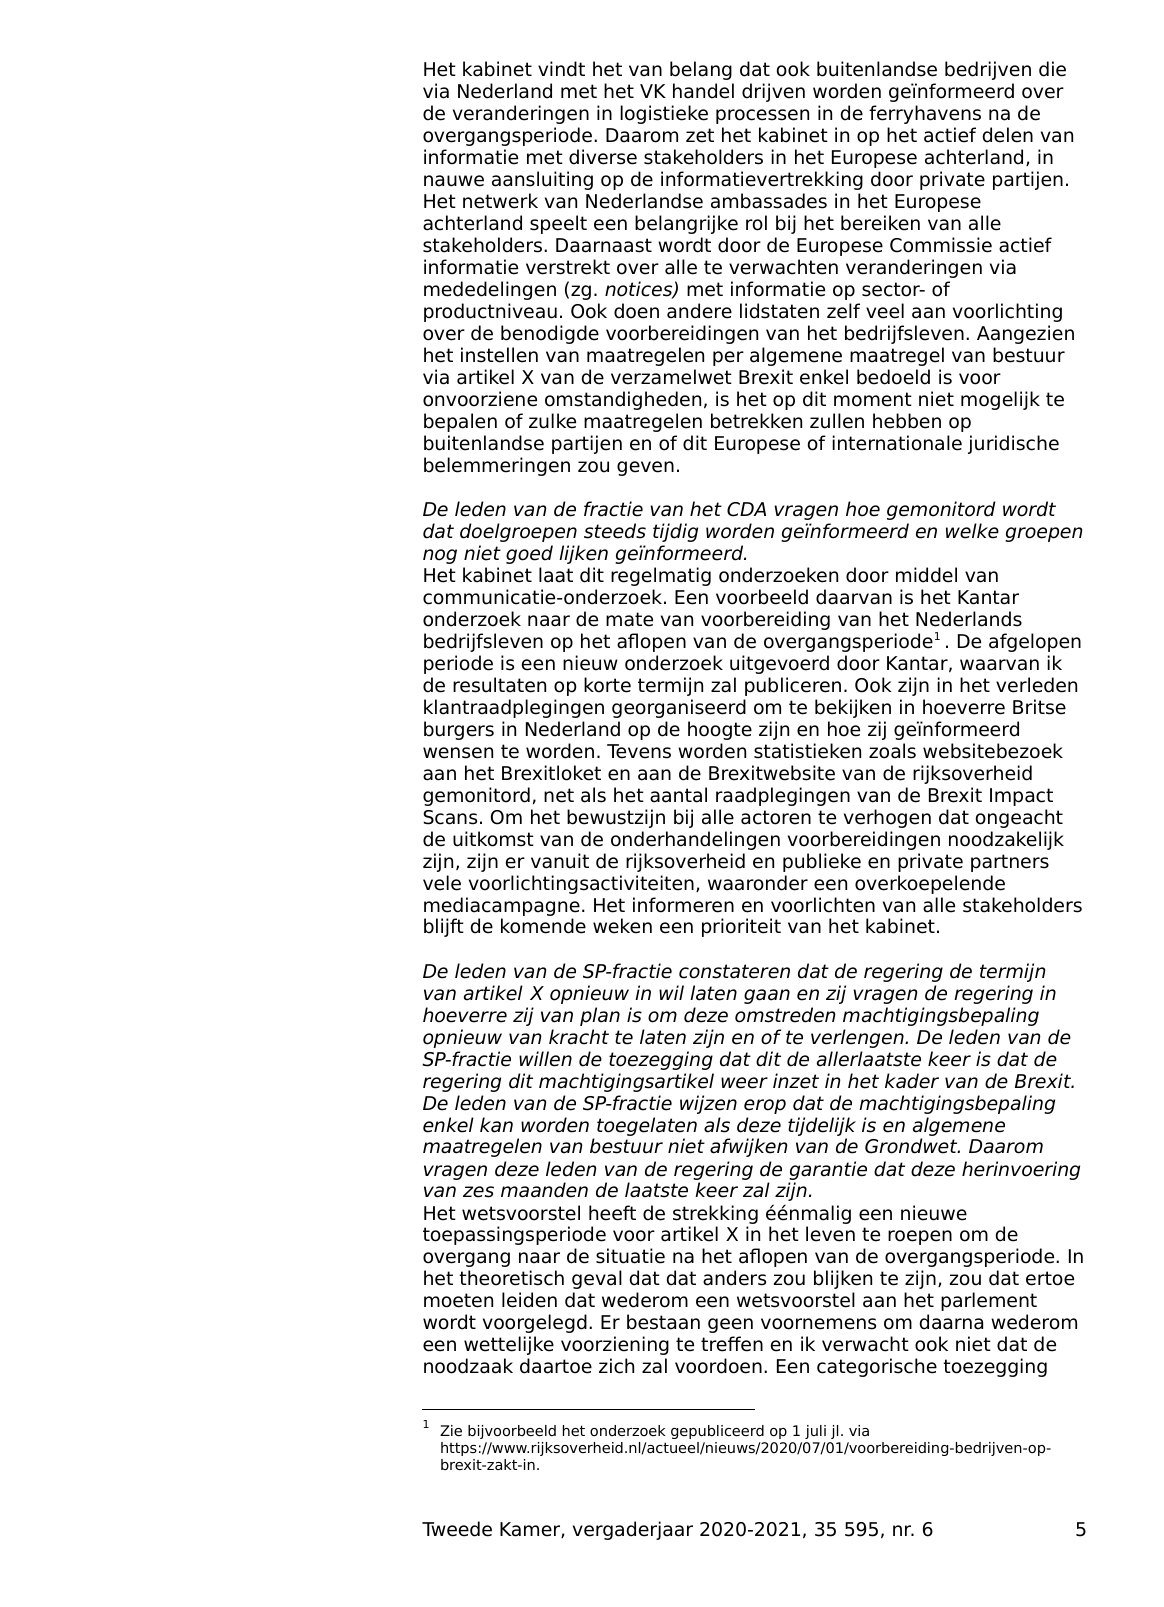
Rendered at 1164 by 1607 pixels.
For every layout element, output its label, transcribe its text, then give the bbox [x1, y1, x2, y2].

text De leden van de SP-fractie constateren dat de regering de termijn van artikel X opnieuw in wil laten gaan en zij vragen de regering in hoeverre zij van plan is om deze omstreden machtigingsbepaling opnieuw van kracht te laten zijn en of te verlengen. De leden van de SP-fractie willen de toezegging dat dit de allerlaatste keer is dat de regering dit machtigingsartikel weer inzet in het kader van de Brexit. De leden van de SP-fractie wijzen erop dat de machtigingsbepaling enkel kan worden toegelaten als deze tijdelijk is en algemene maatregelen van bestuur niet afwijken van de Grondwet. Daarom vragen deze leden van de regering de garantie dat deze herinvoering van zes maanden de laatste keer zal zijn. [422, 961, 1087, 1202]
text Het wetsvoorstel heeft de strekking éénmalig een nieuwe toepassingsperiode voor artikel X in het leven te roepen om de overgang naar de situatie na het aflopen van de overgangsperiode. In het theoretisch geval dat dat anders zou blijken te zijn, zou dat ertoe moeten leiden dat wederom een wetsvoorstel aan het parlement wordt voorgelegd. Er bestaan geen voornemens om daarna wederom een wettelijke voorziening te treffen en ik verwacht ook niet dat de noodzaak daartoe zich zal voordoen. Een categorische toezegging [422, 1202, 1087, 1378]
text De leden van de fractie van het CDA vragen hoe gemonitord wordt dat doelgroepen steeds tijdig worden geïnformeerd en welke groepen nog niet goed lijken geïnformeerd. [422, 499, 1087, 565]
text Zie bijvoorbeeld het onderzoek gepubliceerd op 1 juli jl. via https://www.rijksoverheid.nl/actueel/nieuws/2020/07/01/voorbereiding-bedrijven-op-brexit-zakt-in. [422, 1418, 1087, 1474]
text Het kabinet laat dit regelmatig onderzoeken door middel van communicatie-onderzoek. Een voorbeeld daarvan is het Kantar onderzoek naar de mate van voorbereiding van het Nederlands bedrijfsleven op het aflopen van de overgangsperiode. De afgelopen periode is een nieuw onderzoek uitgevoerd door Kantar, waarvan ik de resultaten op korte termijn zal publiceren. Ook zijn in het verleden klantraadplegingen georganiseerd om te bekijken in hoeverre Britse burgers in Nederland op de hoogte zijn en hoe zij geïnformeerd wensen te worden. Tevens worden statistieken zoals websitebezoek aan het Brexitloket en aan de Brexitwebsite van de rijksoverheid gemonitord, net als het aantal raadplegingen van de Brexit Impact Scans. Om het bewustzijn bij alle actoren te verhogen dat ongeacht de uitkomst van de onderhandelingen voorbereidingen noodzakelijk zijn, zijn er vanuit de rijksoverheid en publieke en private partners vele voorlichtingsactiviteiten, waaronder een overkoepelende mediacampagne. Het informeren en voorlichten van alle stakeholders blijft de komende weken een prioriteit van het kabinet. [422, 565, 1087, 938]
text Het kabinet vindt het van belang dat ook buitenlandse bedrijven die via Nederland met het VK handel drijven worden geïnformeerd over de veranderingen in logistieke processen in de ferryhavens na de overgangsperiode. Daarom zet het kabinet in op het actief delen van informatie met diverse stakeholders in het Europese achterland, in nauwe aansluiting op de informatievertrekking door private partijen. Het netwerk van Nederlandse ambassades in het Europese achterland speelt een belangrijke rol bij het bereiken van alle stakeholders. Daarnaast wordt door de Europese Commissie actief informatie verstrekt over alle te verwachten veranderingen via mededelingen (zg. notices) met informatie op sector- of productniveau. Ook doen andere lidstaten zelf veel aan voorlichting over de benodigde voorbereidingen van het bedrijfsleven. Aangezien het instellen van maatregelen per algemene maatregel van bestuur via artikel X van de verzamelwet Brexit enkel bedoeld is voor onvoorziene omstandigheden, is het op dit moment niet mogelijk te bepalen of zulke maatregelen betrekken zullen hebben op buitenlandse partijen en of dit Europese of internationale juridische belemmeringen zou geven. [422, 59, 1087, 477]
